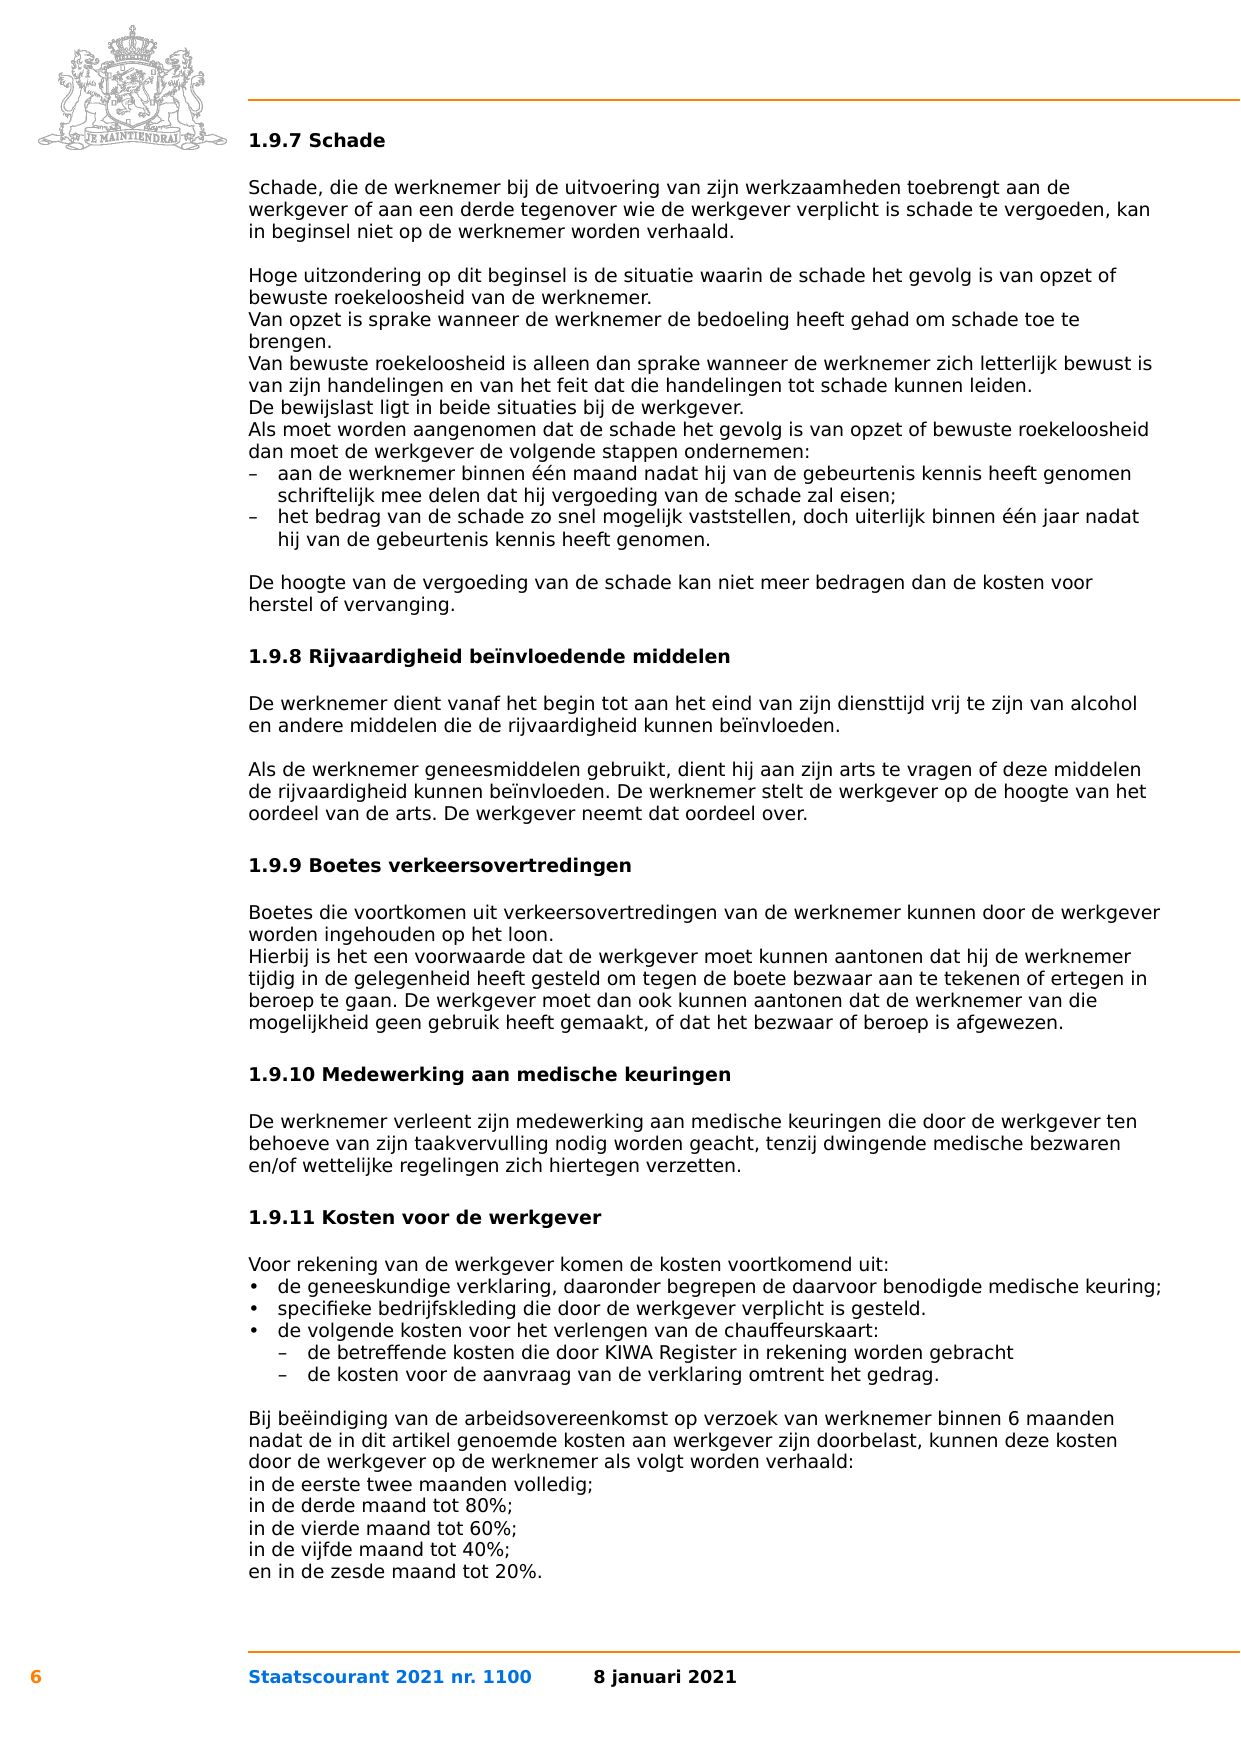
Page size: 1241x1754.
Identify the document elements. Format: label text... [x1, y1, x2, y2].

subtitle 1.9.10 Medewerking aan medische keuringen [248, 1064, 1163, 1086]
text • de volgende kosten voor het verlengen van de chauffeurskaart: [248, 1320, 1163, 1342]
text Hierbij is het een voorwaarde dat de werkgever moet kunnen aantonen dat hij de werknemer tijdig in de gelegenheid heeft gesteld om tegen de boete bezwaar aan te tekenen of ertegen in beroep te gaan. De werkgever moet dan ook kunnen aantonen dat de werknemer van die mogelijkheid geen gebruik heeft gemaakt, of dat het bezwaar of beroep is afgewezen. [248, 946, 1163, 1034]
subtitle 1.9.7 Schade [248, 130, 1163, 152]
subtitle 1.9.9 Boetes verkeersovertredingen [248, 855, 1163, 877]
text – aan de werknemer binnen één maand nadat hij van de gebeurtenis kennis heeft genomen schriftelijk mee delen dat hij vergoeding van de schade zal eisen; [248, 462, 1163, 506]
text – de kosten voor de aanvraag van de verklaring omtrent het gedrag. [278, 1364, 1163, 1386]
text – het bedrag van de schade zo snel mogelijk vaststellen, doch uiterlijk binnen één jaar nadat hij van de gebeurtenis kennis heeft genomen. [248, 506, 1163, 550]
text in de derde maand tot 80%; [248, 1495, 1163, 1517]
text – de betreffende kosten die door KIWA Register in rekening worden gebracht [278, 1342, 1163, 1364]
text • de geneeskundige verklaring, daaronder begrepen de daarvoor benodigde medische keuring; [248, 1276, 1163, 1298]
picture [38, 25, 227, 150]
text in de vierde maand tot 60%; [248, 1517, 1163, 1539]
subtitle 1.9.11 Kosten voor de werkgever [248, 1207, 1163, 1229]
text Voor rekening van de werkgever komen de kosten voortkomend uit: [248, 1254, 1163, 1276]
subtitle 1.9.8 Rijvaardigheid beïnvloedende middelen [248, 646, 1163, 668]
text Schade, die de werknemer bij de uitvoering van zijn werkzaamheden toebrengt aan de werkgever of aan een derde tegenover wie de werkgever verplicht is schade te vergoeden, kan in beginsel niet op de werknemer worden verhaald. [248, 177, 1163, 243]
text in de vijfde maand tot 40%; [248, 1539, 1163, 1561]
text en in de zesde maand tot 20%. [248, 1561, 1163, 1583]
text Bij beëindiging van de arbeidsovereenkomst op verzoek van werknemer binnen 6 maanden nadat de in dit artikel genoemde kosten aan werkgever zijn doorbelast, kunnen deze kosten door de werkgever op de werknemer als volgt worden verhaald: [248, 1407, 1163, 1473]
text in de eerste twee maanden volledig; [248, 1473, 1163, 1495]
text Als de werknemer geneesmiddelen gebruikt, dient hij aan zijn arts te vragen of deze middelen de rijvaardigheid kunnen beïnvloeden. De werknemer stelt de werkgever op de hoogte van het oordeel van de arts. De werkgever neemt dat oordeel over. [248, 759, 1163, 825]
text Als moet worden aangenomen dat de schade het gevolg is van opzet of bewuste roekeloosheid dan moet de werkgever de volgende stappen ondernemen: [248, 418, 1163, 462]
text De werknemer dient vanaf het begin tot aan het eind van zijn diensttijd vrij te zijn van alcohol en andere middelen die de rijvaardigheid kunnen beïnvloeden. [248, 693, 1163, 737]
text • specifieke bedrijfskleding die door de werkgever verplicht is gesteld. [248, 1298, 1163, 1320]
text Van bewuste roekeloosheid is alleen dan sprake wanneer de werknemer zich letterlijk bewust is van zijn handelingen en van het feit dat die handelingen tot schade kunnen leiden. [248, 353, 1163, 397]
text De bewijslast ligt in beide situaties bij de werkgever. [248, 397, 1163, 418]
text Van opzet is sprake wanneer de werknemer de bedoeling heeft gehad om schade toe te brengen. [248, 309, 1163, 353]
text Boetes die voortkomen uit verkeersovertredingen van de werknemer kunnen door de werkgever worden ingehouden op het loon. [248, 902, 1163, 946]
text De werknemer verleent zijn medewerking aan medische keuringen die door de werkgever ten behoeve van zijn taakvervulling nodig worden geacht, tenzij dwingende medische bezwaren en/of wettelijke regelingen zich hiertegen verzetten. [248, 1111, 1163, 1177]
text De hoogte van de vergoeding van de schade kan niet meer bedragen dan de kosten voor herstel of vervanging. [248, 572, 1163, 616]
text Hoge uitzondering op dit beginsel is de situatie waarin de schade het gevolg is van opzet of bewuste roekeloosheid van de werknemer. [248, 265, 1163, 309]
